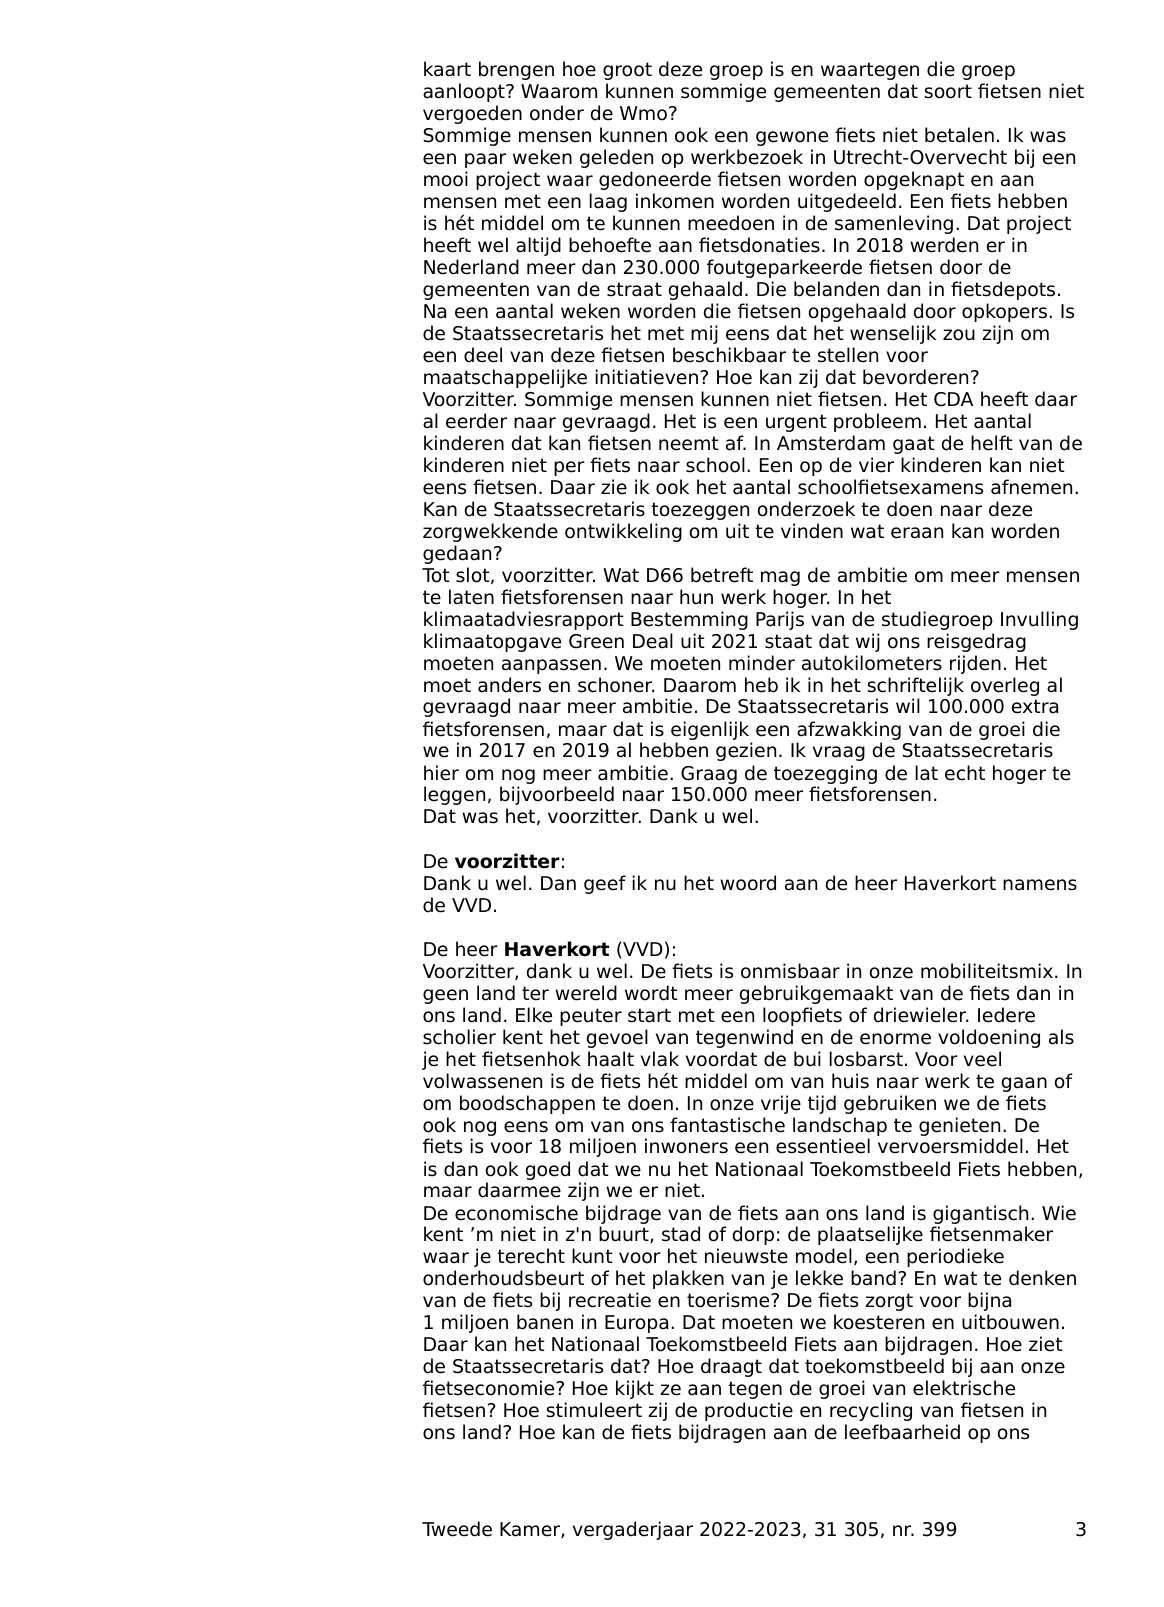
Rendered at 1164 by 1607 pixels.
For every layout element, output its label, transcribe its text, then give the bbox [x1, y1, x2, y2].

text Tot slot, voorzitter. Wat D66 betreft mag de ambitie om meer mensen te laten fietsforensen naar hun werk hoger. In het klimaatadviesrapport Bestemming Parijs van de studiegroep Invulling klimaatopgave Green Deal uit 2021 staat dat wij ons reisgedrag moeten aanpassen. We moeten minder autokilometers rijden. Het moet anders en schoner. Daarom heb ik in het schriftelijk overleg al gevraagd naar meer ambitie. De Staatssecretaris wil 100.000 extra fietsforensen, maar dat is eigenlijk een afzwakking van de groei die we in 2017 en 2019 al hebben gezien. Ik vraag de Staatssecretaris hier om nog meer ambitie. Graag de toezegging de lat echt hoger te leggen, bijvoorbeeld naar 150.000 meer fietsforensen. [422, 564, 1087, 806]
text Voorzitter. Sommige mensen kunnen niet fietsen. Het CDA heeft daar al eerder naar gevraagd. Het is een urgent probleem. Het aantal kinderen dat kan fietsen neemt af. In Amsterdam gaat de helft van de kinderen niet per fiets naar school. Een op de vier kinderen kan niet eens fietsen. Daar zie ik ook het aantal schoolfietsexamens afnemen. Kan de Staatssecretaris toezeggen onderzoek te doen naar deze zorgwekkende ontwikkeling om uit te vinden wat eraan kan worden gedaan? [422, 389, 1087, 564]
text De voorzitter: [422, 851, 1087, 872]
text De heer Haverkort (VVD): [422, 939, 1087, 961]
text kaart brengen hoe groot deze groep is en waartegen die groep aanloopt? Waarom kunnen sommige gemeenten dat soort fietsen niet vergoeden onder de Wmo? [422, 59, 1087, 125]
text Voorzitter, dank u wel. De fiets is onmisbaar in onze mobiliteitsmix. In geen land ter wereld wordt meer gebruikgemaakt van de fiets dan in ons land. Elke peuter start met een loopfiets of driewieler. Iedere scholier kent het gevoel van tegenwind en de enorme voldoening als je het fietsenhok haalt vlak voordat de bui losbarst. Voor veel volwassenen is de fiets hét middel om van huis naar werk te gaan of om boodschappen te doen. In onze vrije tijd gebruiken we de fiets ook nog eens om van ons fantastische landschap te genieten. De fiets is voor 18 miljoen inwoners een essentieel vervoersmiddel. Het is dan ook goed dat we nu het Nationaal Toekomstbeeld Fiets hebben, maar daarmee zijn we er niet. [422, 961, 1087, 1202]
text Sommige mensen kunnen ook een gewone fiets niet betalen. Ik was een paar weken geleden op werkbezoek in Utrecht-Overvecht bij een mooi project waar gedoneerde fietsen worden opgeknapt en aan mensen met een laag inkomen worden uitgedeeld. Een fiets hebben is hét middel om te kunnen meedoen in de samenleving. Dat project heeft wel altijd behoefte aan fietsdonaties. In 2018 werden er in Nederland meer dan 230.000 foutgeparkeerde fietsen door de gemeenten van de straat gehaald. Die belanden dan in fietsdepots. Na een aantal weken worden die fietsen opgehaald door opkopers. Is de Staatssecretaris het met mij eens dat het wenselijk zou zijn om een deel van deze fietsen beschikbaar te stellen voor maatschappelijke initiatieven? Hoe kan zij dat bevorderen? [422, 125, 1087, 389]
text Dat was het, voorzitter. Dank u wel. [422, 806, 1087, 828]
text De economische bijdrage van de fiets aan ons land is gigantisch. Wie kent ’m niet in z'n buurt, stad of dorp: de plaatselijke fietsenmaker waar je terecht kunt voor het nieuwste model, een periodieke onderhoudsbeurt of het plakken van je lekke band? En wat te denken van de fiets bij recreatie en toerisme? De fiets zorgt voor bijna 1 miljoen banen in Europa. Dat moeten we koesteren en uitbouwen. Daar kan het Nationaal Toekomstbeeld Fiets aan bijdragen. Hoe ziet de Staatssecretaris dat? Hoe draagt dat toekomstbeeld bij aan onze fietseconomie? Hoe kijkt ze aan tegen de groei van elektrische fietsen? Hoe stimuleert zij de productie en recycling van fietsen in ons land? Hoe kan de fiets bijdragen aan de leefbaarheid op ons [422, 1202, 1087, 1444]
text Dank u wel. Dan geef ik nu het woord aan de heer Haverkort namens de VVD. [422, 872, 1087, 916]
